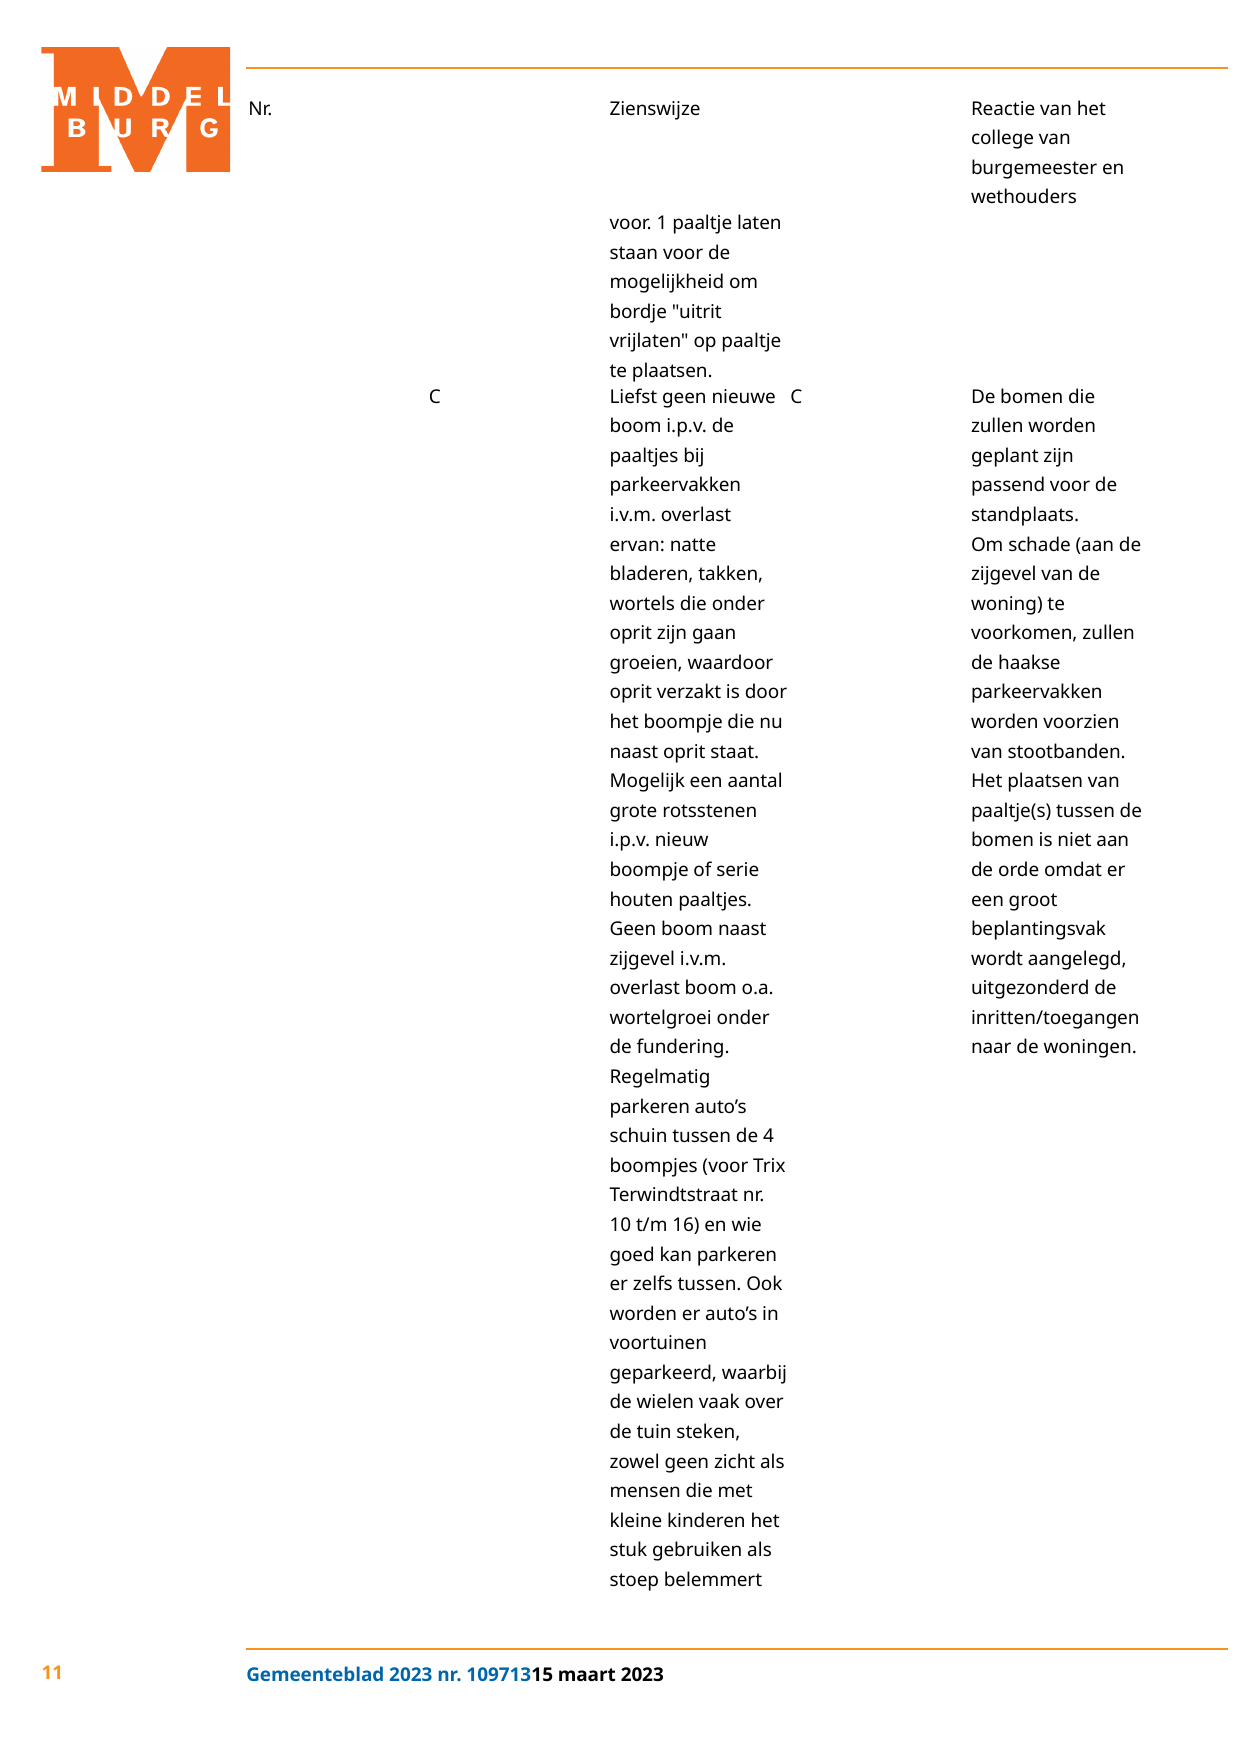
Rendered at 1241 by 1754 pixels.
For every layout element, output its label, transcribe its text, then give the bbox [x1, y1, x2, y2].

table_cell De bomen die zullen worden geplant zijn passend voor de standplaats. Om schade (aan de zijgevel van de woning) te voorkomen, zullen de haakse parkeervakken worden voorzien van stootbanden. Het plaatsen van paaltje(s) tussen de bomen is niet aan de orde omdat er een groot beplantingsvak wordt aangelegd, uitgezonderd de inritten/toegangen naar de woningen. [971, 383, 1152, 1592]
table_cell Liefst geen nieuwe boom i.p.v. de paaltjes bij parkeervakken i.v.m. overlast ervan: natte bladeren, takken, wortels die onder oprit zijn gaan groeien, waardoor oprit verzakt is door het boompje die nu naast oprit staat. Mogelijk een aantal grote rotsstenen i.p.v. nieuw boompje of serie houten paaltjes. Geen boom naast zijgevel i.v.m. overlast boom o.a. wortelgroei onder de fundering. Regelmatig parkeren auto’s schuin tussen de 4 boompjes (voor Trix Terwindtstraat nr. 10 t/m 16) en wie goed kan parkeren er zelfs tussen. Ook worden er auto’s in voortuinen geparkeerd, waarbij de wielen vaak over de tuin steken, zowel geen zicht als mensen die met kleine kinderen het stuk gebruiken als stoep belemmert [609, 383, 790, 1592]
table_cell [429, 209, 609, 383]
table_cell [248, 383, 429, 1592]
table_header [429, 95, 609, 209]
table_cell C [429, 383, 609, 1592]
table_cell [790, 209, 971, 383]
table_cell voor. 1 paaltje laten staan voor de mogelijkheid om bordje "uitrit vrijlaten" op paaltje te plaatsen. [609, 209, 790, 383]
picture [41, 47, 231, 172]
table_cell [248, 209, 429, 383]
table_header [790, 95, 971, 209]
table_header Nr. [248, 95, 429, 209]
table_header Reactie van het college van burgemeester en wethouders [971, 95, 1152, 209]
table_header Zienswijze [609, 95, 790, 209]
table_cell [971, 209, 1152, 383]
table_cell C [790, 383, 971, 1592]
